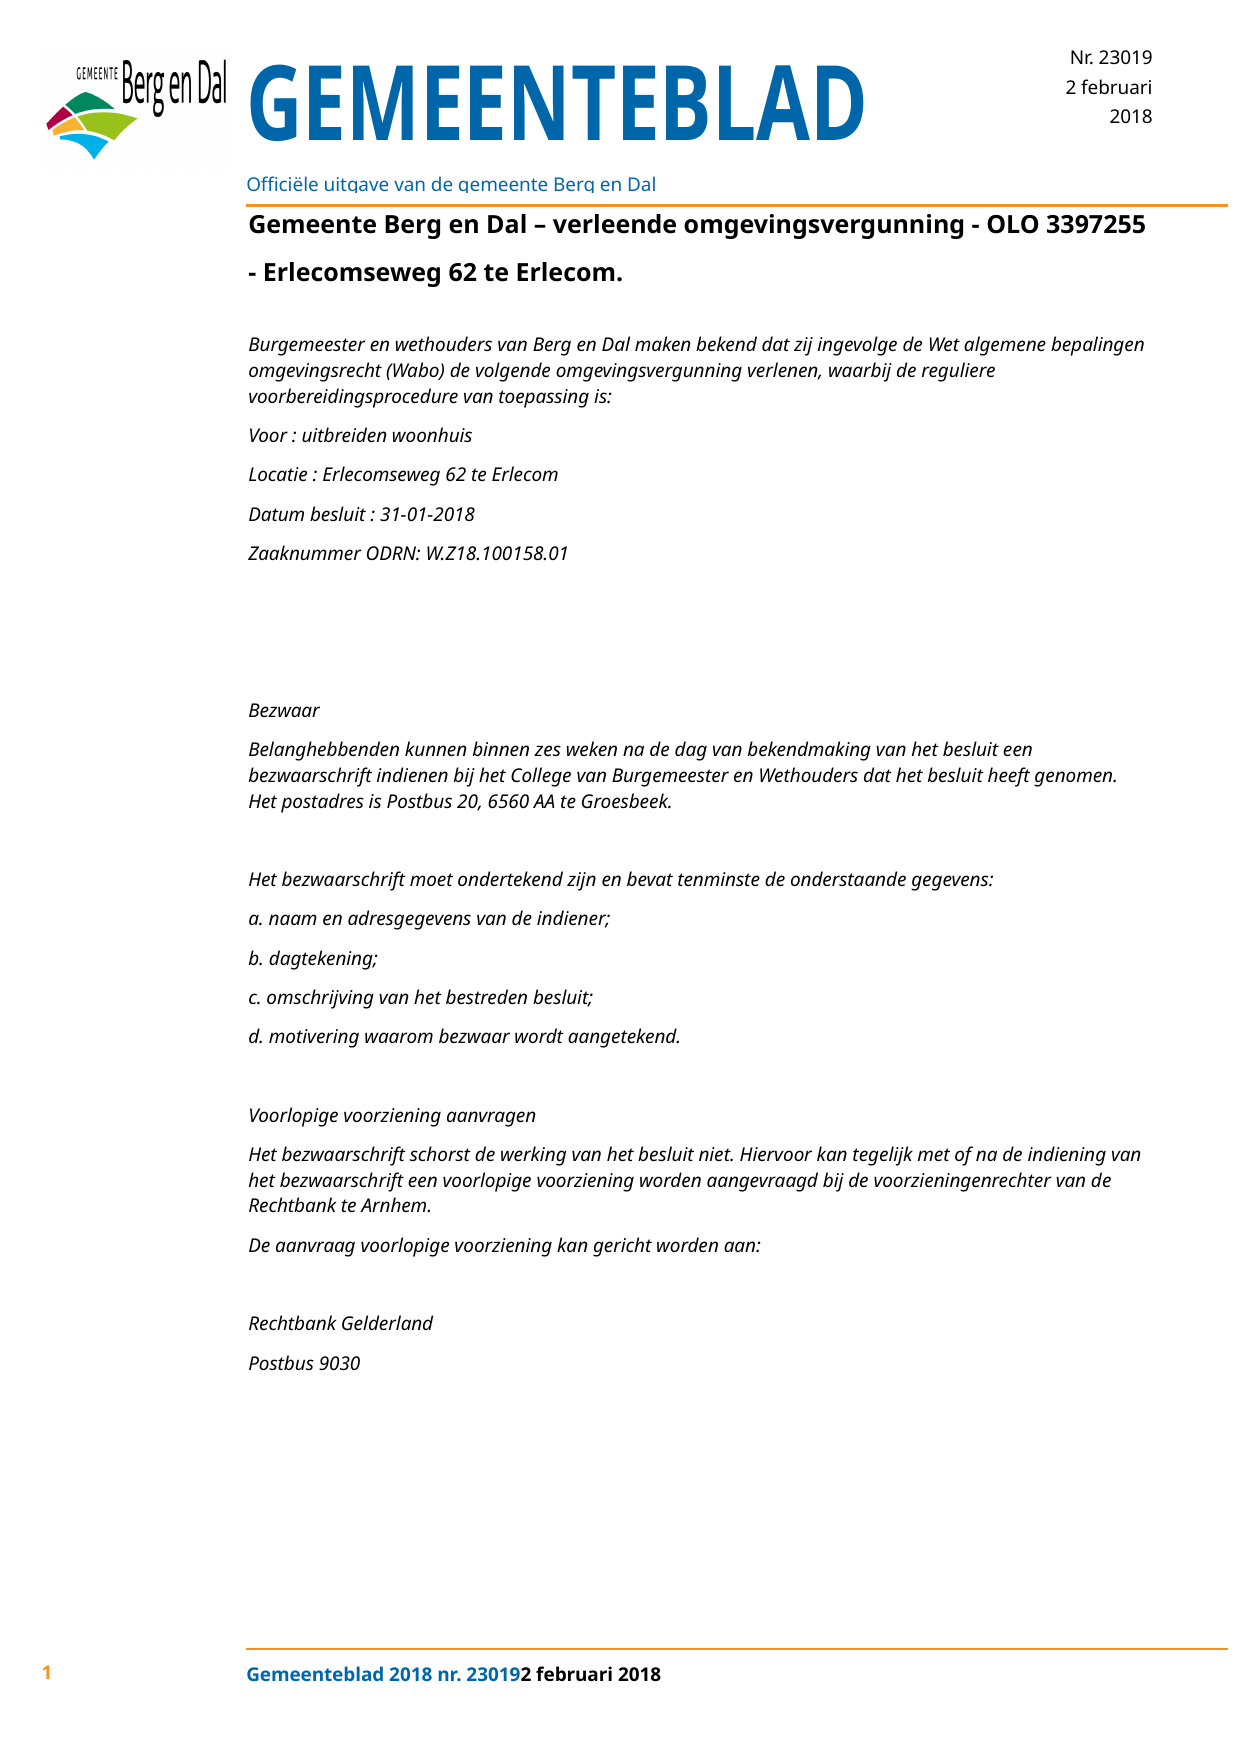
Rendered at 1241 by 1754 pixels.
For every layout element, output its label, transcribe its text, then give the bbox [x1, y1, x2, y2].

text b. dagtekening; [248, 945, 1152, 971]
text Voor : uitbreiden woonhuis [248, 422, 1152, 448]
text Het bezwaarschrift schorst de werking van het besluit niet. Hiervoor kan tegelijk met of na de indiening van het bezwaarschrift een voorlopige voorziening worden aangevraagd bij de voorzieningenrechter van de Rechtbank te Arnhem. [248, 1141, 1152, 1218]
text a. naam en adresgegevens van de indiener; [248, 906, 1152, 931]
text De aanvraag voorlopige voorziening kan gericht worden aan: [248, 1232, 1152, 1258]
text Bezwaar [248, 697, 1152, 723]
text Belanghebbenden kunnen binnen zes weken na de dag van bekendmaking van het besluit een bezwaarschrift indienen bij het College van Burgemeester en Wethouders dat het besluit heeft genomen. Het postadres is Postbus 20, 6560 AA te Groesbeek. [248, 736, 1152, 813]
text Rechtbank Gelderland [248, 1311, 1152, 1336]
picture [41, 47, 231, 172]
text Het bezwaarschrift moet ondertekend zijn en bevat tenminste de onderstaande gegevens: [248, 866, 1152, 892]
text Postbus 9030 [248, 1350, 1152, 1376]
text d. motivering waarom bezwaar wordt aangetekend. [248, 1023, 1152, 1049]
text Gemeente Berg en Dal – verleende omgevingsvergunning - OLO 3397255 - Erlecomseweg 62 te Erlecom. [248, 207, 1152, 288]
text c. omschrijving van het bestreden besluit; [248, 984, 1152, 1010]
text Voorlopige voorziening aanvragen [248, 1102, 1152, 1128]
text Datum besluit : 31-01-2018 [248, 501, 1152, 526]
text Burgemeester en wethouders van Berg en Dal maken bekend dat zij ingevolge de Wet algemene bepalingen omgevingsrecht (Wabo) de volgende omgevingsvergunning verlenen, waarbij de reguliere voorbereidingsprocedure van toepassing is: [248, 331, 1152, 409]
text Zaaknummer ODRN: W.Z18.100158.01 [248, 540, 1152, 566]
text Locatie : Erlecomseweg 62 te Erlecom [248, 461, 1152, 487]
